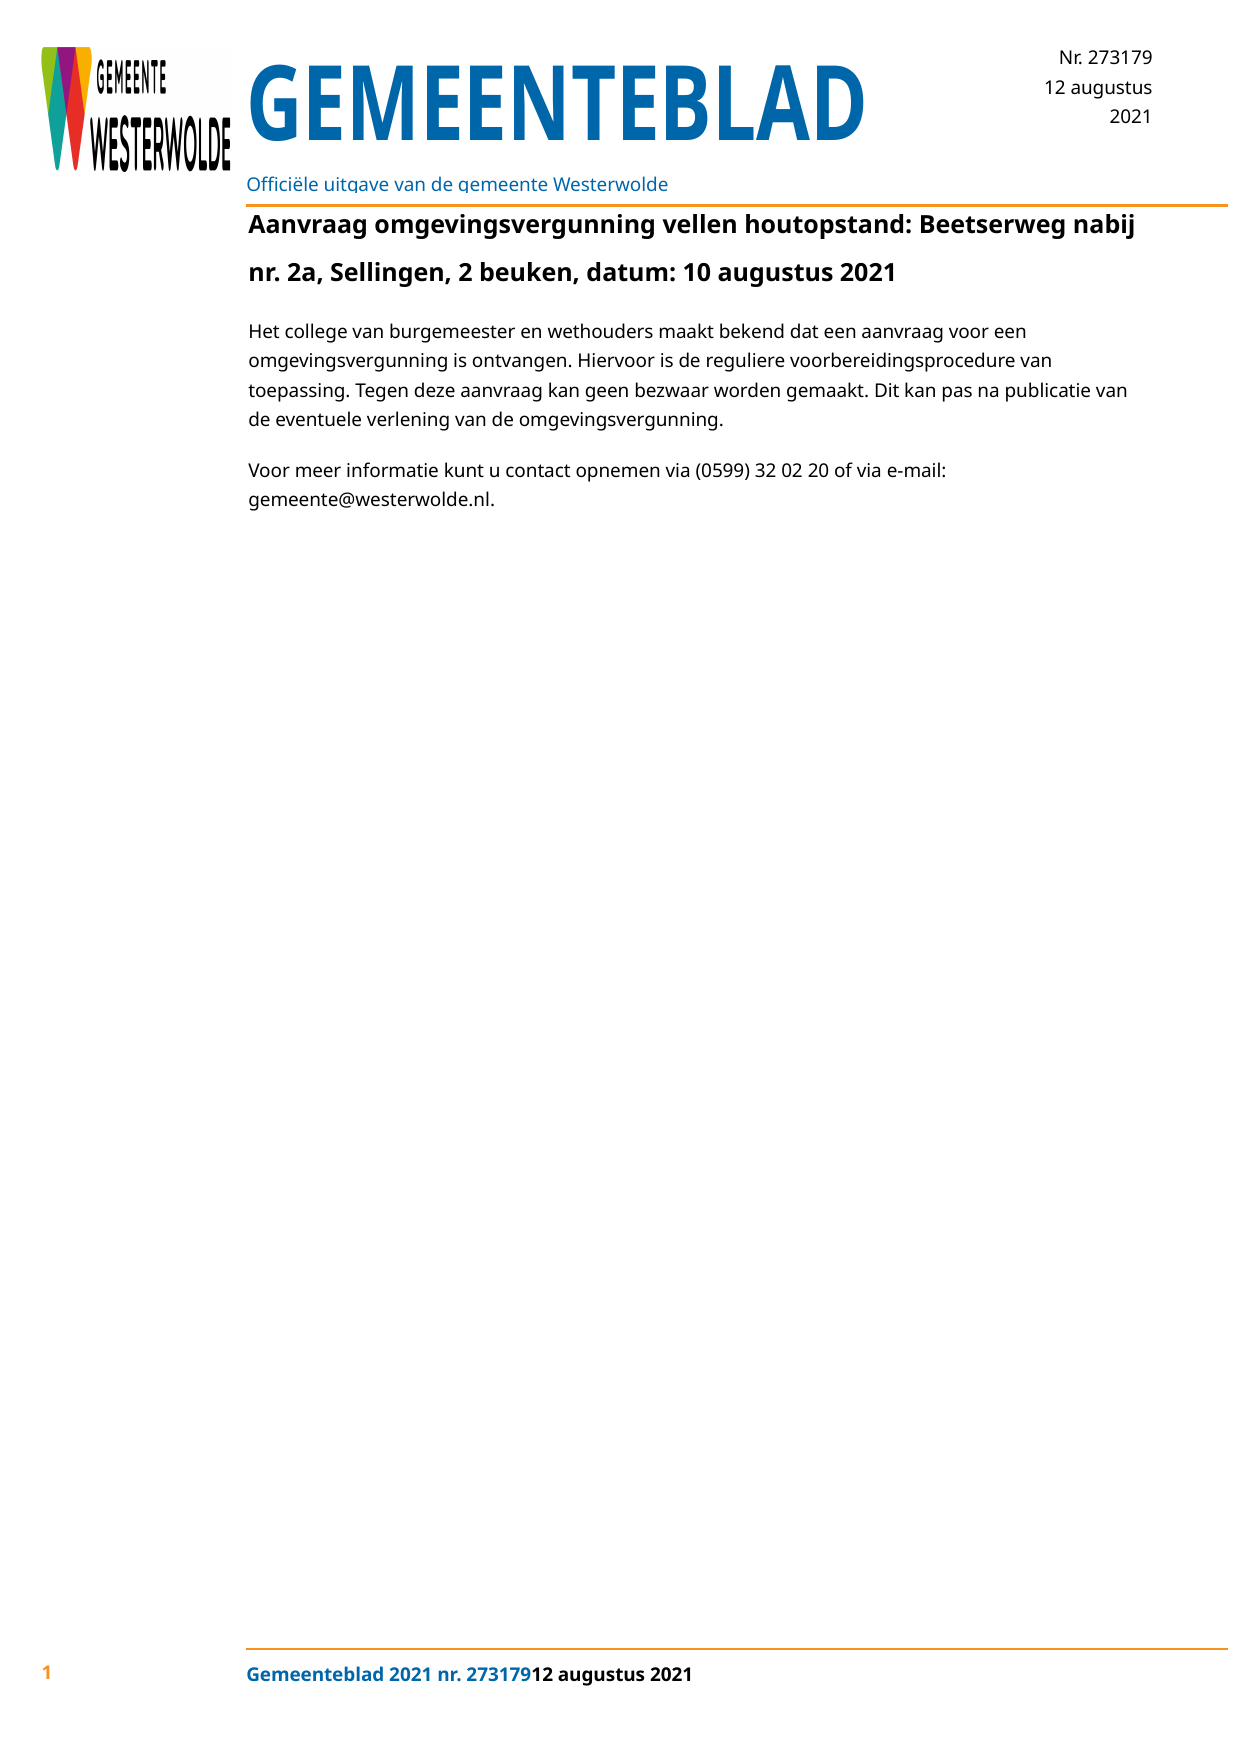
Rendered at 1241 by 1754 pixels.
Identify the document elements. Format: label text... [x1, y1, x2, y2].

picture [41, 47, 231, 172]
text Het college van burgemeester en wethouders maakt bekend dat een aanvraag voor een omgevingsvergunning is ontvangen. Hiervoor is de reguliere voorbereidingsprocedure van toepassing. Tegen deze aanvraag kan geen bezwaar worden gemaakt. Dit kan pas na publicatie van de eventuele verlening van de omgevingsvergunning. [248, 318, 1152, 432]
text Voor meer informatie kunt u contact opnemen via (0599) 32 02 20 of via e-mail: gemeente@westerwolde.nl. [248, 457, 1152, 512]
text Aanvraag omgevingsvergunning vellen houtopstand: Beetserweg nabij nr. 2a, Sellingen, 2 beuken, datum: 10 augustus 2021 [248, 207, 1152, 288]
